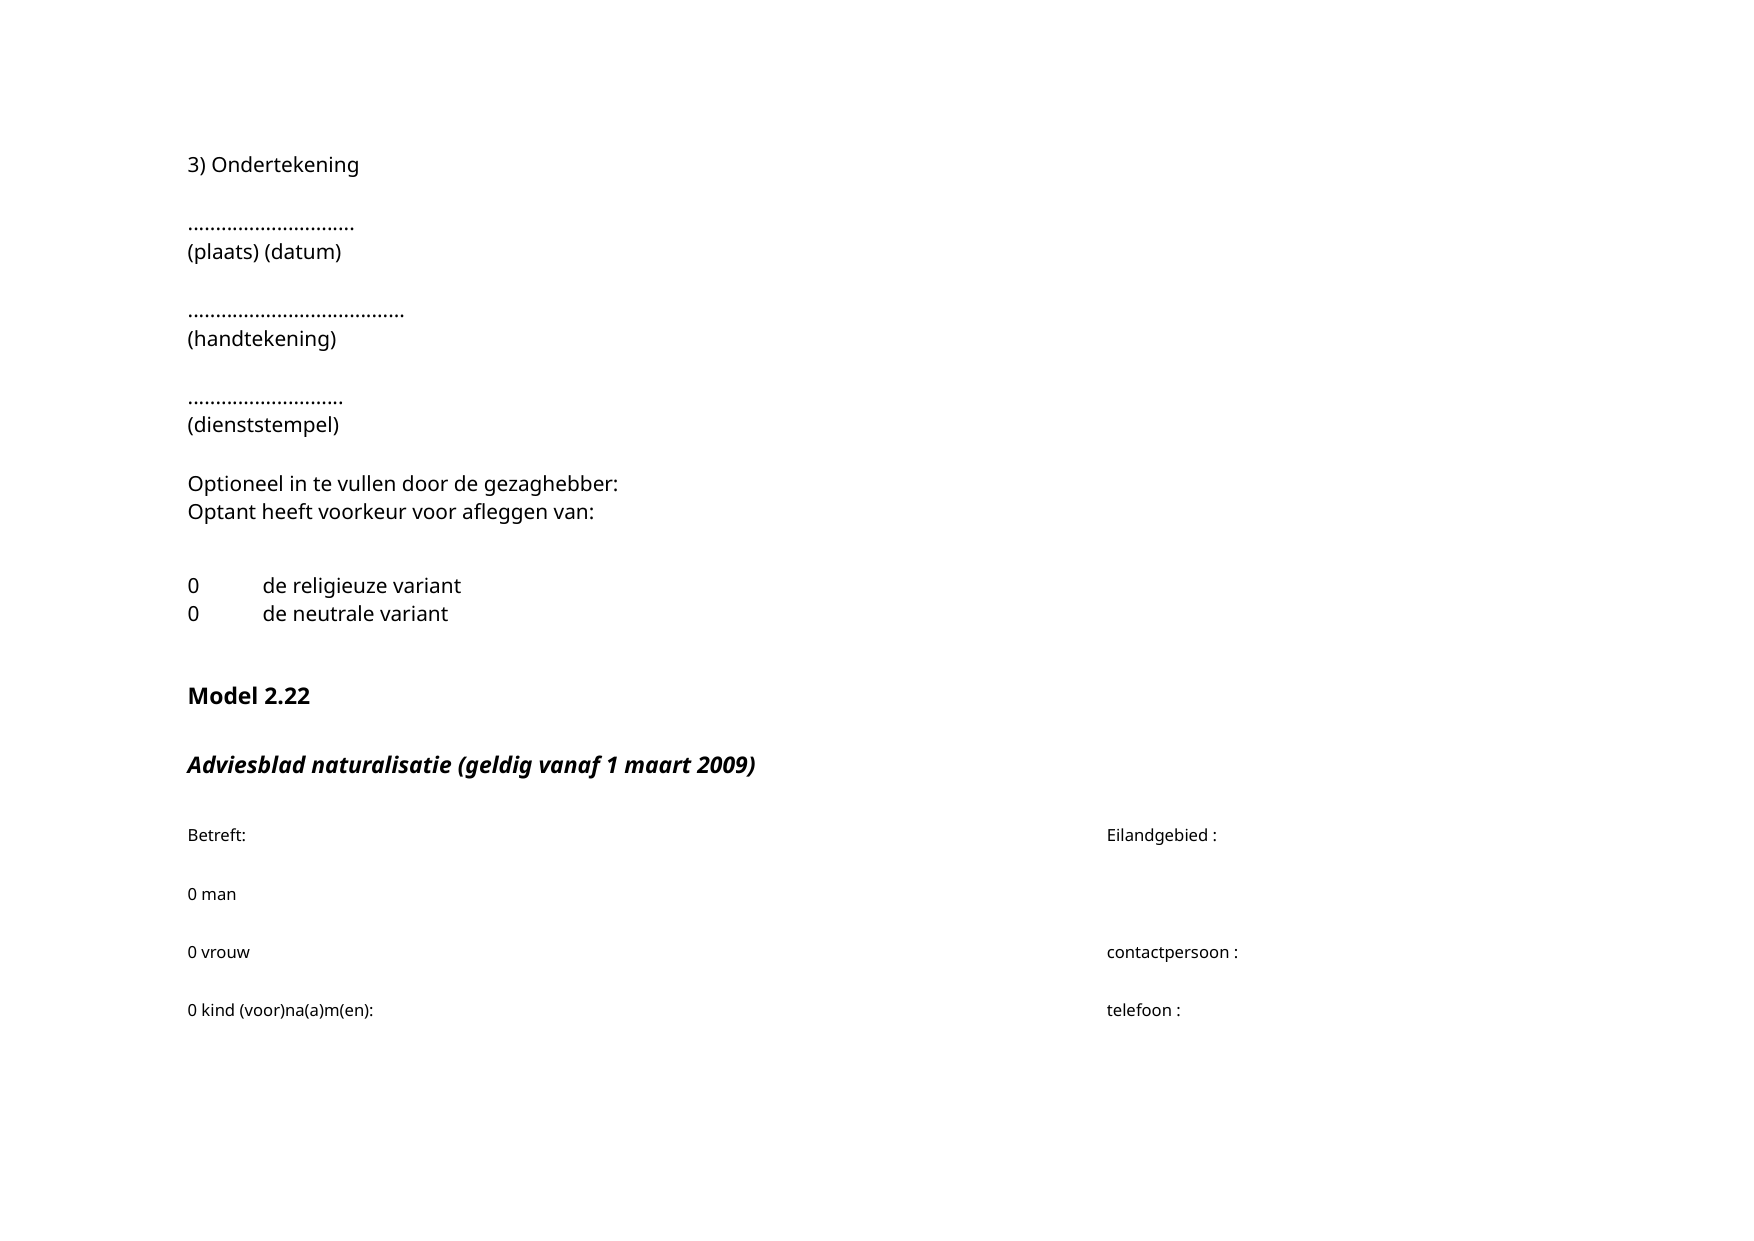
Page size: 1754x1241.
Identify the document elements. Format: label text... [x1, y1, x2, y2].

text Adviesblad naturalisatie (geldig vanaf 1 maart 2009) [187, 749, 1566, 780]
table_cell contactpersoon : [1107, 941, 1566, 999]
table_cell 0 man [188, 882, 647, 941]
table_header Eilandgebied : [1107, 824, 1566, 882]
text Optioneel in te vullen door de gezaghebber: [187, 469, 1566, 497]
list de religieuze variant [187, 571, 1566, 599]
table_cell 0 kind (voor)na(a)m(en): [188, 999, 647, 1057]
table_cell [647, 882, 1107, 941]
list de neutrale variant [187, 599, 1566, 628]
text ....................................... [187, 295, 1566, 324]
table_cell [1107, 882, 1566, 941]
text .............................. [187, 208, 1566, 237]
table_header Betreft: [188, 824, 647, 882]
table_cell telefoon : [1107, 999, 1566, 1057]
text (handtekening) [187, 324, 1566, 352]
table_header [647, 824, 1107, 882]
table_cell 0 vrouw [188, 941, 647, 999]
text (dienststempel) [187, 411, 1566, 439]
text 3) Ondertekening [187, 150, 1566, 178]
table_cell [647, 941, 1107, 999]
text (plaats) (datum) [187, 237, 1566, 265]
text Optant heeft voorkeur voor afleggen van: [187, 497, 1566, 526]
subtitle Model 2.22 [187, 680, 1566, 712]
table_cell [647, 999, 1107, 1057]
text ............................ [187, 382, 1566, 411]
